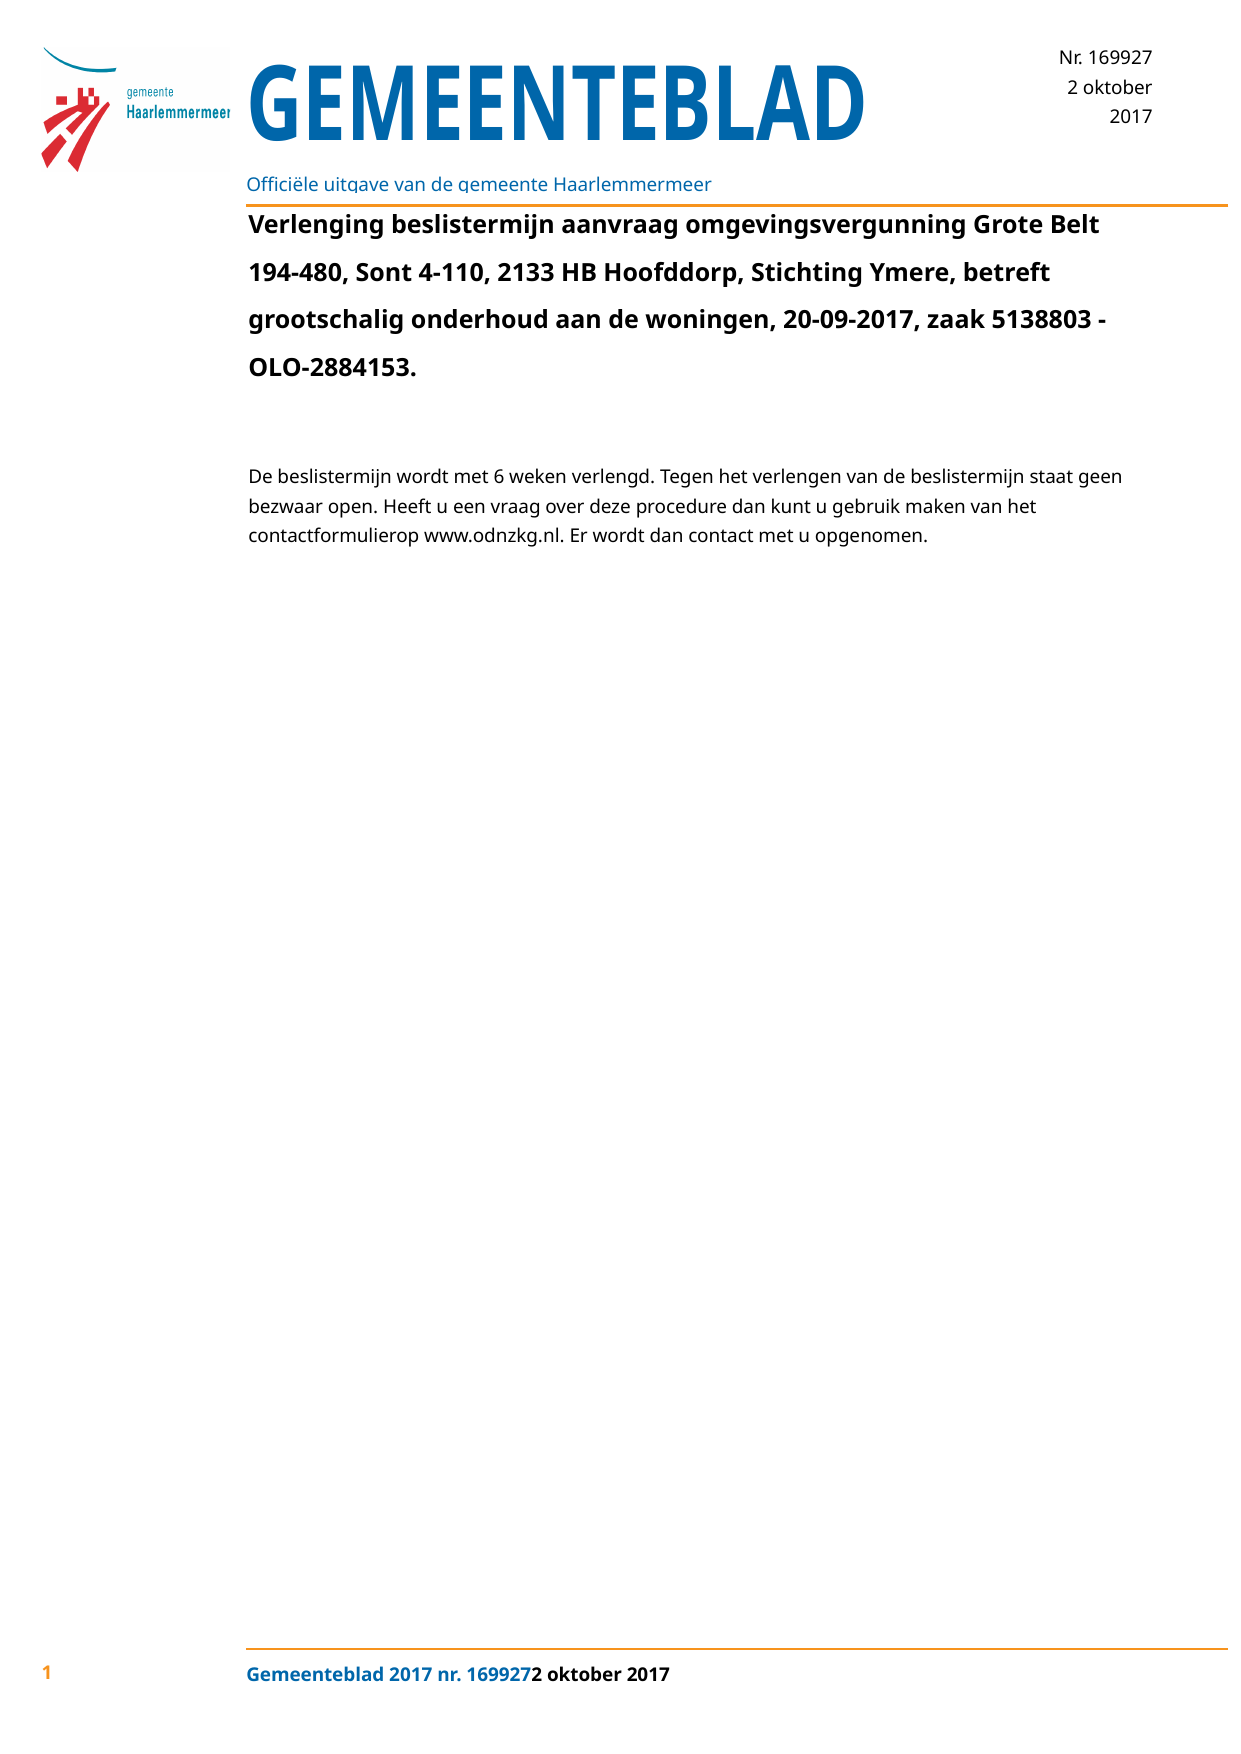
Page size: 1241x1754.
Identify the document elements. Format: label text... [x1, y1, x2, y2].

text De beslistermijn wordt met 6 weken verlengd. Tegen het verlengen van de beslistermijn staat geen bezwaar open. Heeft u een vraag over deze procedure dan kunt u gebruik maken van het contactformulierop www.odnzkg.nl. Er wordt dan contact met u opgenomen. [248, 463, 1152, 548]
text Verlenging beslistermijn aanvraag omgevingsvergunning Grote Belt 194-480, Sont 4-110, 2133 HB Hoofddorp, Stichting Ymere, betreft grootschalig onderhoud aan de woningen, 20-09-2017, zaak 5138803 - OLO-2884153. [248, 207, 1152, 384]
picture [41, 47, 231, 172]
